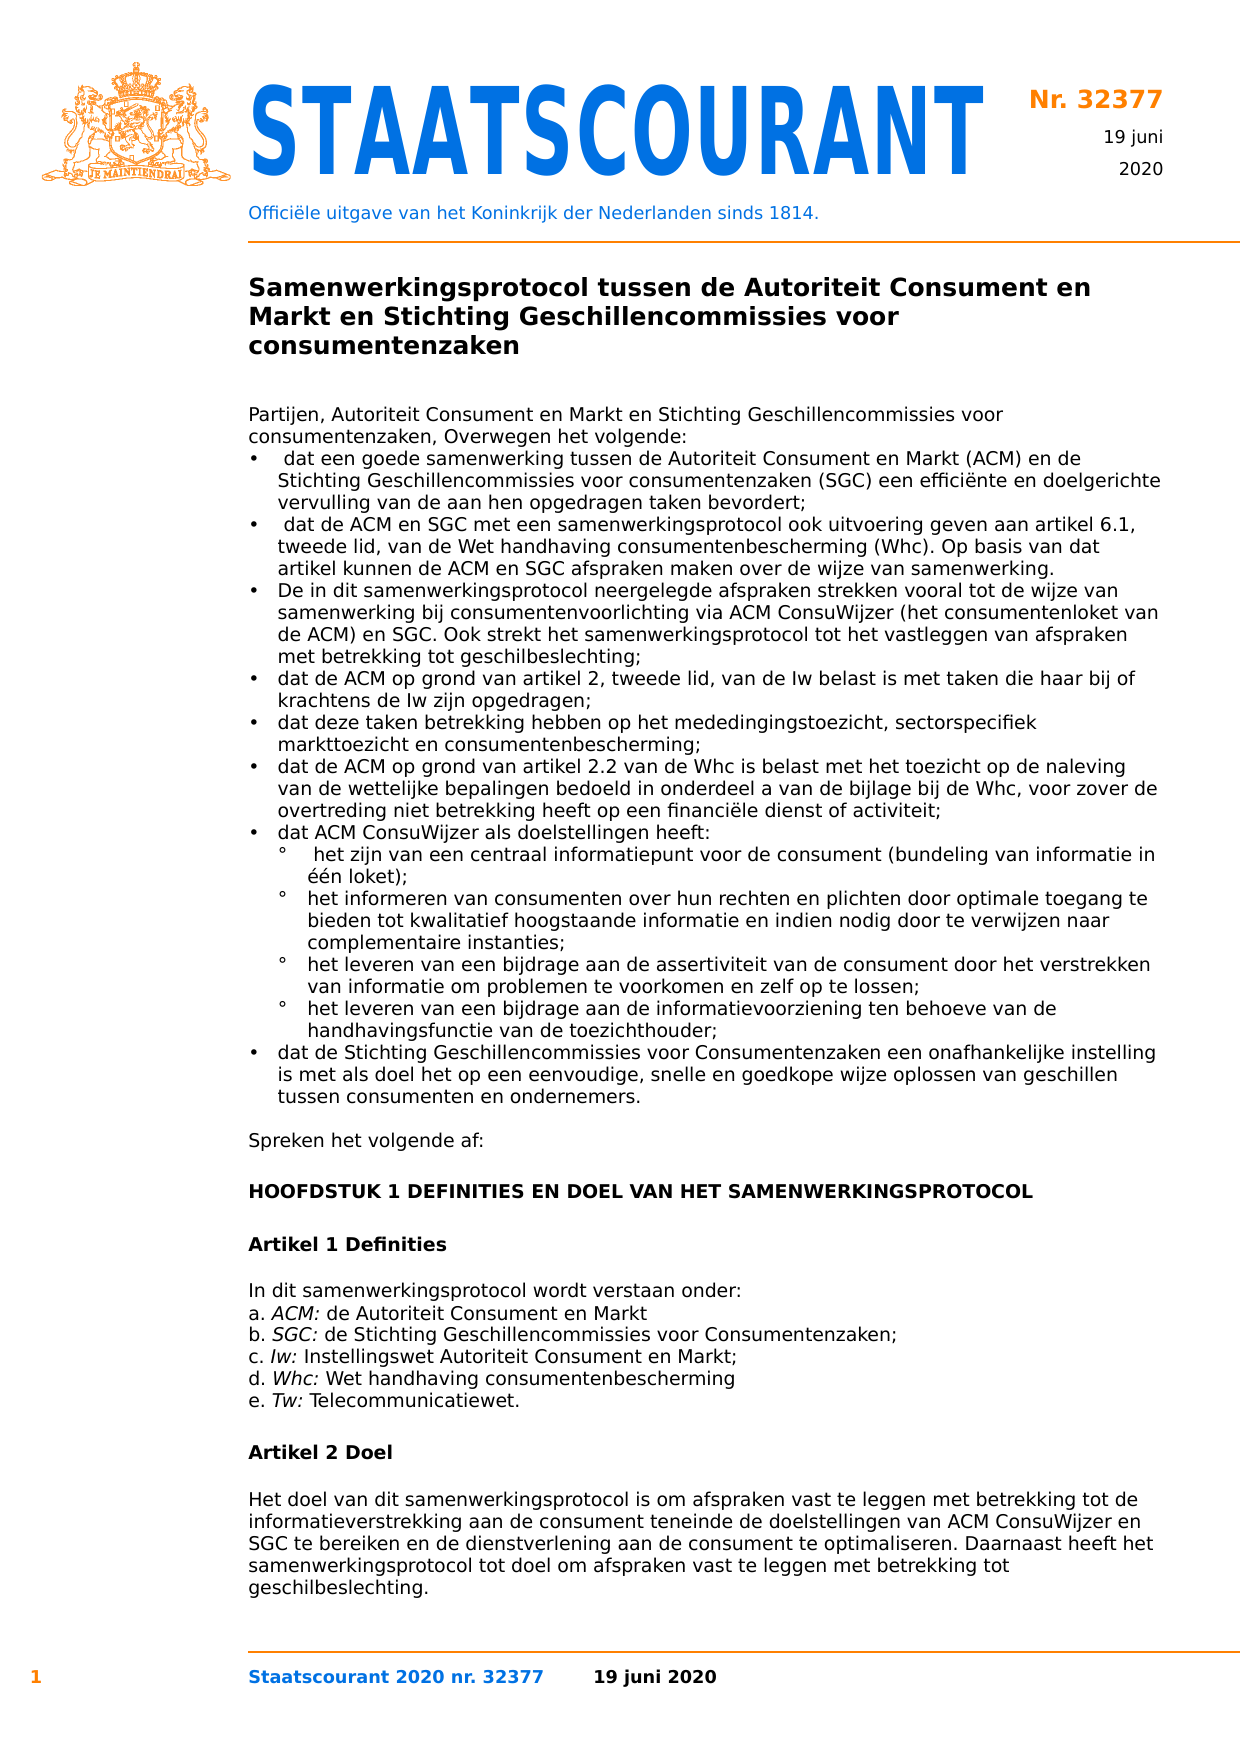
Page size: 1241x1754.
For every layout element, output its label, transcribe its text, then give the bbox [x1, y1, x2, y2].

text Spreken het volgende af: [248, 1129, 1163, 1151]
text In dit samenwerkingsprotocol wordt verstaan onder: [248, 1280, 1163, 1302]
text • dat de ACM op grond van artikel 2.2 van de Whc is belast met het toezicht op de naleving van de wettelijke bepalingen bedoeld in onderdeel a van de bijlage bij de Whc, voor zover de overtreding niet betrekking heeft op een financiële dienst of activiteit; [248, 756, 1163, 822]
subtitle Artikel 1 Definities [248, 1233, 1163, 1255]
text ° het leveren van een bijdrage aan de assertiviteit van de consument door het verstrekken van informatie om problemen te voorkomen en zelf op te lossen; [278, 954, 1163, 998]
subtitle Samenwerkingsprotocol tussen de Autoriteit Consument en Markt en Stichting Geschillencommissies voor consumentenzaken [248, 273, 1163, 361]
text • dat de Stichting Geschillencommissies voor Consumentenzaken een onafhankelijke instelling is met als doel het op een eenvoudige, snelle en goedkope wijze oplossen van geschillen tussen consumenten en ondernemers. [248, 1042, 1163, 1108]
text c. Iw: Instellingswet Autoriteit Consument en Markt; [248, 1346, 1163, 1368]
table_header [25, 62, 248, 241]
text d. Whc: Wet handhaving consumentenbescherming [248, 1368, 1163, 1390]
text Het doel van dit samenwerkingsprotocol is om afspraken vast te leggen met betrekking tot de informatieverstrekking aan de consument teneinde de doelstellingen van ACM ConsuWijzer en SGC te bereiken en de dienstverlening aan de consument te optimaliseren. Daarnaast heeft het samenwerkingsprotocol tot doel om afspraken vast te leggen met betrekking tot geschilbeslechting. [248, 1489, 1163, 1599]
text • dat ACM ConsuWijzer als doelstellingen heeft: [248, 822, 1163, 844]
subtitle HOOFDSTUK 1 DEFINITIES EN DOEL VAN HET SAMENWERKINGSPROTOCOL [248, 1181, 1163, 1203]
text • De in dit samenwerkingsprotocol neergelegde afspraken strekken vooral tot de wijze van samenwerking bij consumentenvoorlichting via ACM ConsuWijzer (het consumentenloket van de ACM) en SGC. Ook strekt het samenwerkingsprotocol tot het vastleggen van afspraken met betrekking tot geschilbeslechting; [248, 580, 1163, 668]
subtitle Artikel 2 Doel [248, 1442, 1163, 1464]
picture [41, 62, 231, 186]
text ° het zijn van een centraal informatiepunt voor de consument (bundeling van informatie in één loket); [278, 844, 1163, 888]
text • dat deze taken betrekking hebben op het mededingingstoezicht, sectorspecifiek markttoezicht en consumentenbescherming; [248, 712, 1163, 756]
table_header Nr. 32377 [998, 62, 1240, 121]
table_cell 2020 [998, 153, 1240, 203]
text a. ACM: de Autoriteit Consument en Markt [248, 1302, 1163, 1324]
table_cell Officiële uitgave van het Koninkrijk der Nederlanden sinds 1814. [248, 203, 1240, 241]
text • dat de ACM en SGC met een samenwerkingsprotocol ook uitvoering geven aan artikel 6.1, tweede lid, van de Wet handhaving consumentenbescherming (Whc). Op basis van dat artikel kunnen de ACM en SGC afspraken maken over de wijze van samenwerking. [248, 514, 1163, 580]
table_cell 19 juni [998, 121, 1240, 153]
text ° het informeren van consumenten over hun rechten en plichten door optimale toegang te bieden tot kwalitatief hoogstaande informatie en indien nodig door te verwijzen naar complementaire instanties; [278, 888, 1163, 954]
text e. Tw: Telecommunicatiewet. [248, 1390, 1163, 1412]
text Partijen, Autoriteit Consument en Markt en Stichting Geschillencommissies voor consumentenzaken, Overwegen het volgende: [248, 404, 1163, 448]
table_header STAATSCOURANT [248, 62, 998, 203]
text ° het leveren van een bijdrage aan de informatievoorziening ten behoeve van de handhavingsfunctie van de toezichthouder; [278, 998, 1163, 1042]
text • dat de ACM op grond van artikel 2, tweede lid, van de Iw belast is met taken die haar bij of krachtens de Iw zijn opgedragen; [248, 668, 1163, 712]
text b. SGC: de Stichting Geschillencommissies voor Consumentenzaken; [248, 1324, 1163, 1346]
text • dat een goede samenwerking tussen de Autoriteit Consument en Markt (ACM) en de Stichting Geschillencommissies voor consumentenzaken (SGC) een efficiënte en doelgerichte vervulling van de aan hen opgedragen taken bevordert; [248, 448, 1163, 514]
